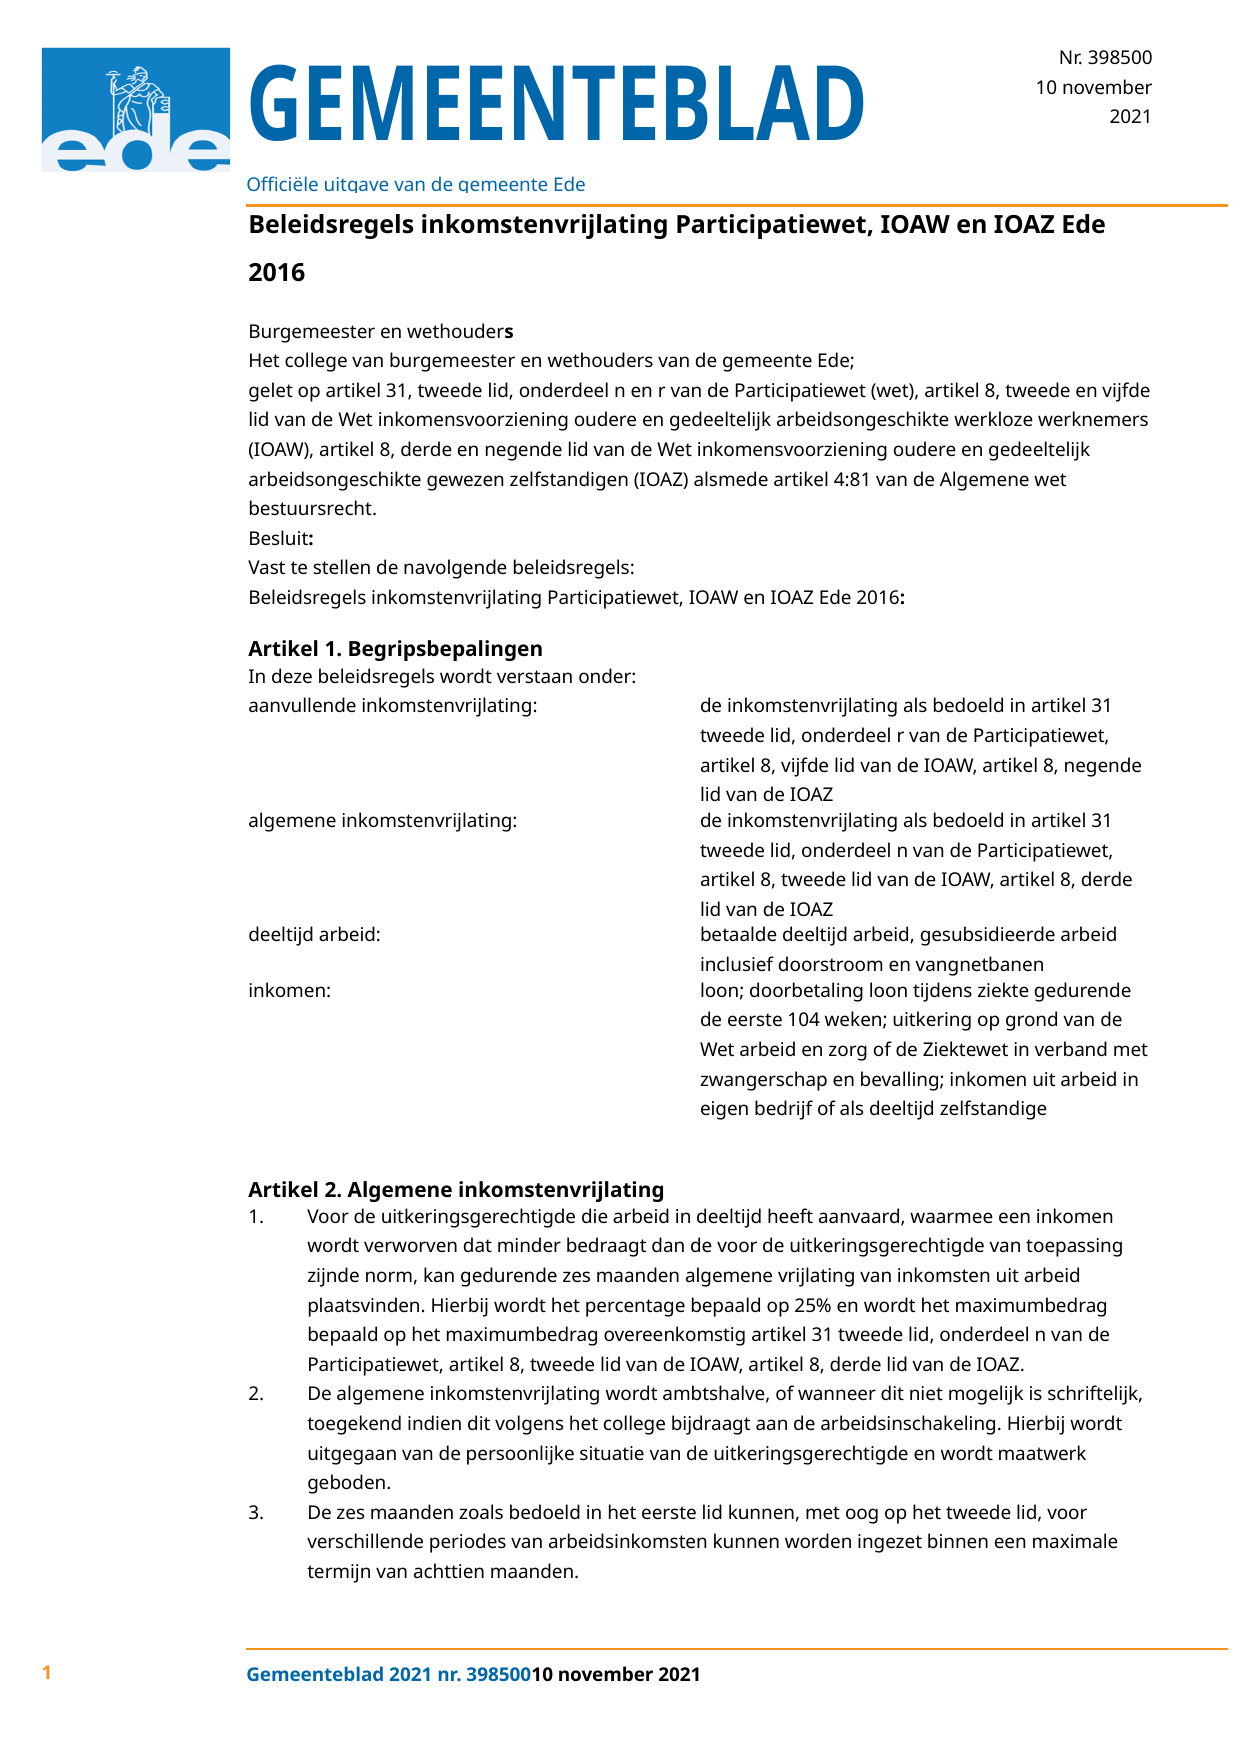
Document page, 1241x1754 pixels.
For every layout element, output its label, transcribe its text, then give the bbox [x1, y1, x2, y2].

table_header aanvullende inkomstenvrijlating: [248, 693, 700, 807]
text In deze beleidsregels wordt verstaan onder: [248, 663, 1152, 689]
text gelet op artikel 31, tweede lid, onderdeel n en r van de Participatiewet (wet), artikel 8, tweede en vijfde lid van de Wet inkomensvoorziening oudere en gedeeltelijk arbeidsongeschikte werkloze werknemers (IOAW), artikel 8, derde en negende lid van de Wet inkomensvoorziening oudere en gedeeltelijk arbeidsongeschikte gewezen zelfstandigen (IOAZ) alsmede artikel 4:81 van de Algemene wet bestuursrecht. [248, 377, 1152, 521]
text Burgemeester en wethouders [248, 318, 1152, 344]
text Besluit: [248, 525, 1152, 551]
list De algemene inkomstenvrijlating wordt ambtshalve, of wanneer dit niet mogelijk is schriftelijk, toegekend indien dit volgens het college bijdraagt aan de arbeidsinschakeling. Hierbij wordt uitgegaan van de persoonlijke situatie van de uitkeringsgerechtigde en wordt maatwerk geboden. [248, 1381, 1152, 1495]
text Artikel 1. Begripsbepalingen [248, 634, 1152, 663]
table_cell de inkomstenvrijlating als bedoeld in artikel 31 tweede lid, onderdeel n van de Participatiewet, artikel 8, tweede lid van de IOAW, artikel 8, derde lid van de IOAZ [700, 807, 1152, 922]
table_cell deeltijd arbeid: [248, 922, 700, 977]
table_header de inkomstenvrijlating als bedoeld in artikel 31 tweede lid, onderdeel r van de Participatiewet, artikel 8, vijfde lid van de IOAW, artikel 8, negende lid van de IOAZ [700, 693, 1152, 807]
table_cell loon; doorbetaling loon tijdens ziekte gedurende de eerste 104 weken; uitkering op grond van de Wet arbeid en zorg of de Ziektewet in verband met zwangerschap en bevalling; inkomen uit arbeid in eigen bedrijf of als deeltijd zelfstandige [700, 977, 1152, 1121]
text Het college van burgemeester en wethouders van de gemeente Ede; [248, 347, 1152, 373]
picture [41, 47, 231, 172]
table_cell inkomen: [248, 977, 700, 1121]
list De zes maanden zoals bedoeld in het eerste lid kunnen, met oog op het tweede lid, voor verschillende periodes van arbeidsinkomsten kunnen worden ingezet binnen een maximale termijn van achttien maanden. [248, 1499, 1152, 1584]
list Voor de uitkeringsgerechtigde die arbeid in deeltijd heeft aanvaard, waarmee een inkomen wordt verworven dat minder bedraagt dan de voor de uitkeringsgerechtigde van toepassing zijnde norm, kan gedurende zes maanden algemene vrijlating van inkomsten uit arbeid plaatsvinden. Hierbij wordt het percentage bepaald op 25% en wordt het maximumbedrag bepaald op het maximumbedrag overeenkomstig artikel 31 tweede lid, onderdeel n van de Participatiewet, artikel 8, tweede lid van de IOAW, artikel 8, derde lid van de IOAZ. [248, 1203, 1152, 1377]
text Beleidsregels inkomstenvrijlating Participatiewet, IOAW en IOAZ Ede 2016 [248, 207, 1152, 288]
table_cell betaalde deeltijd arbeid, gesubsidieerde arbeid inclusief doorstroom en vangnetbanen [700, 922, 1152, 977]
text Artikel 2. Algemene inkomstenvrijlating [248, 1175, 1152, 1203]
text Beleidsregels inkomstenvrijlating Participatiewet, IOAW en IOAZ Ede 2016: [248, 584, 1152, 610]
table_cell algemene inkomstenvrijlating: [248, 807, 700, 922]
text Vast te stellen de navolgende beleidsregels: [248, 554, 1152, 580]
